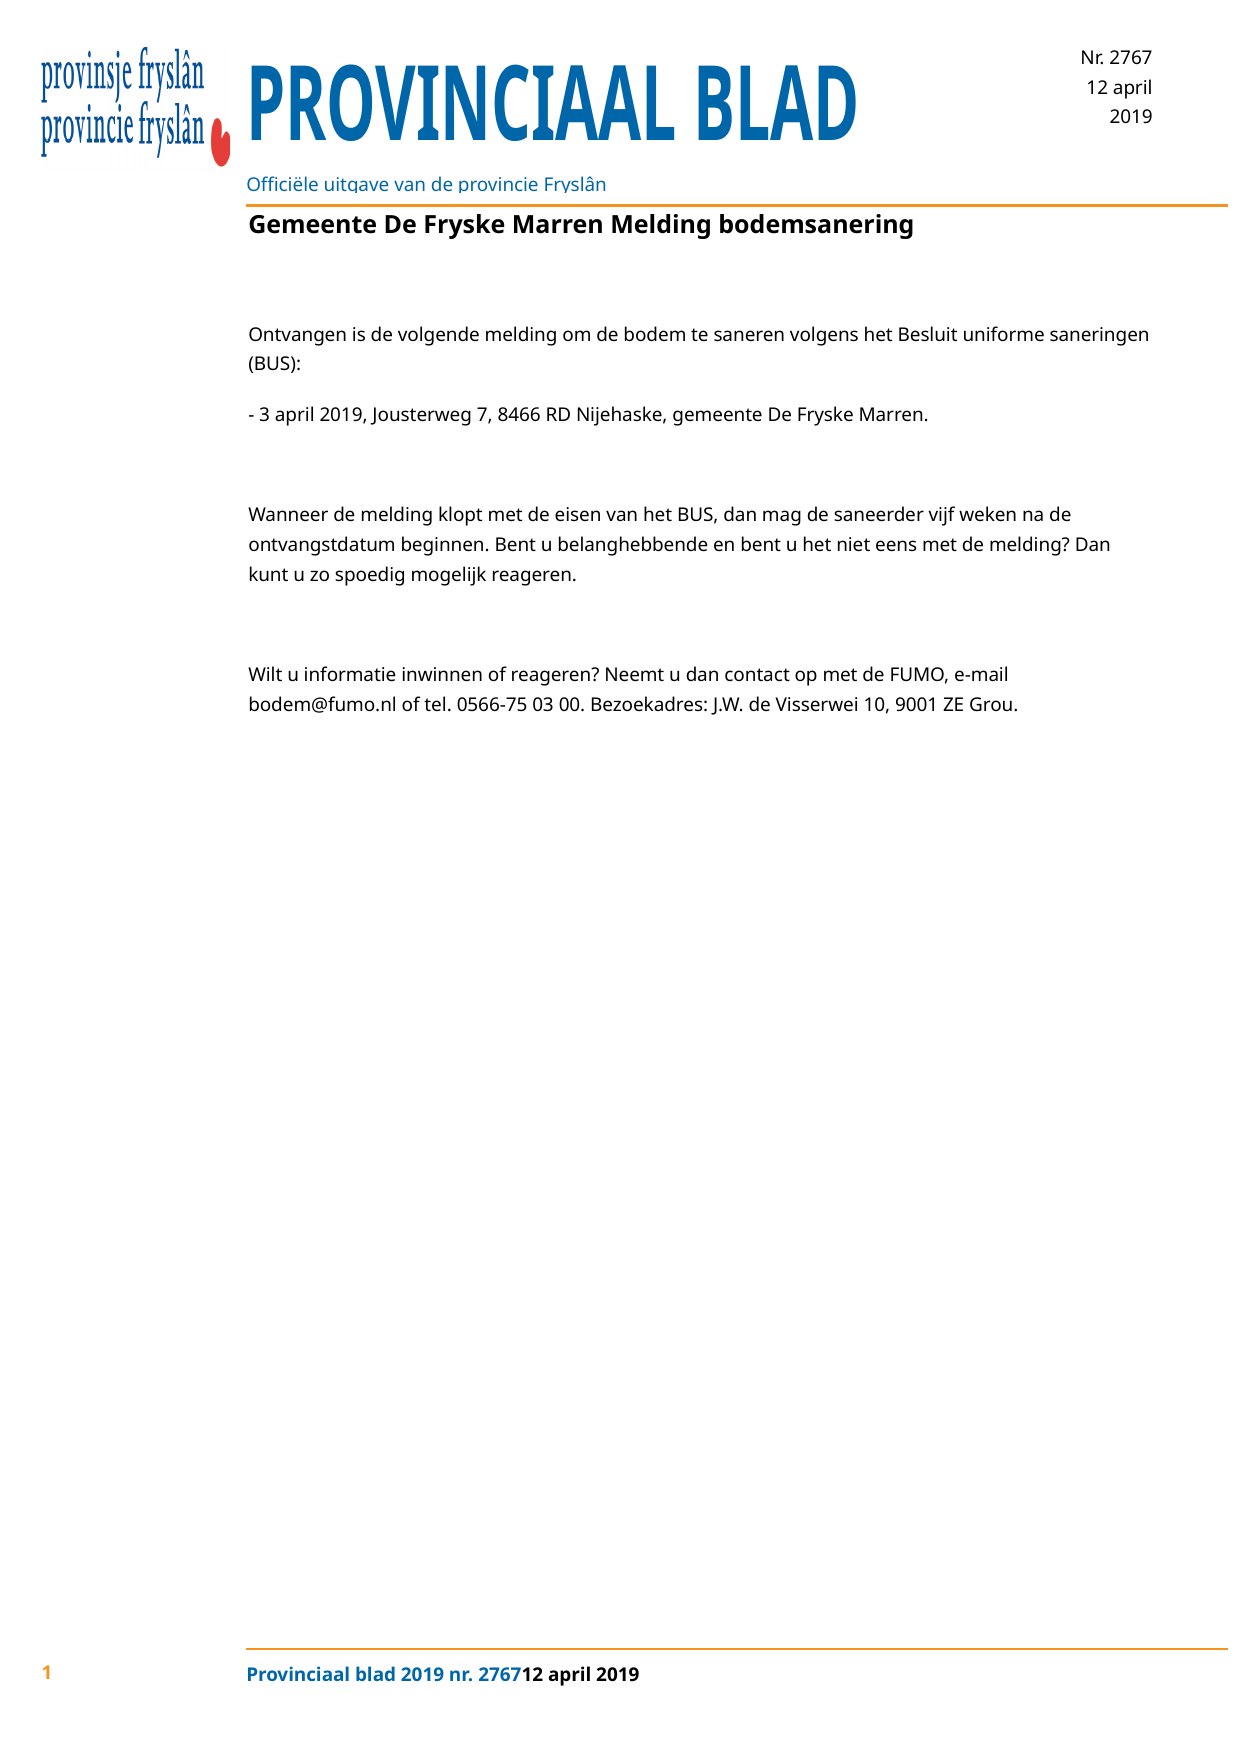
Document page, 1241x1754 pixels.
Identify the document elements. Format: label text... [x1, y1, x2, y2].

text Wanneer de melding klopt met de eisen van het BUS, dan mag de saneerder vijf weken na de ontvangstdatum beginnen. Bent u belanghebbende en bent u het niet eens met de melding? Dan kunt u zo spoedig mogelijk reageren. [248, 502, 1152, 586]
picture [41, 47, 231, 172]
text Ontvangen is de volgende melding om de bodem te saneren volgens het Besluit uniforme saneringen (BUS): [248, 321, 1152, 376]
text Gemeente De Fryske Marren Melding bodemsanering [248, 207, 1152, 241]
text - 3 april 2019, Jousterweg 7, 8466 RD Nijehaske, gemeente De Fryske Marren. [248, 401, 1152, 426]
text Wilt u informatie inwinnen of reageren? Neemt u dan contact op met de FUMO, e-mail bodem@fumo.nl of tel. 0566-75 03 00. Bezoekadres: J.W. de Visserwei 10, 9001 ZE Grou. [248, 662, 1152, 717]
